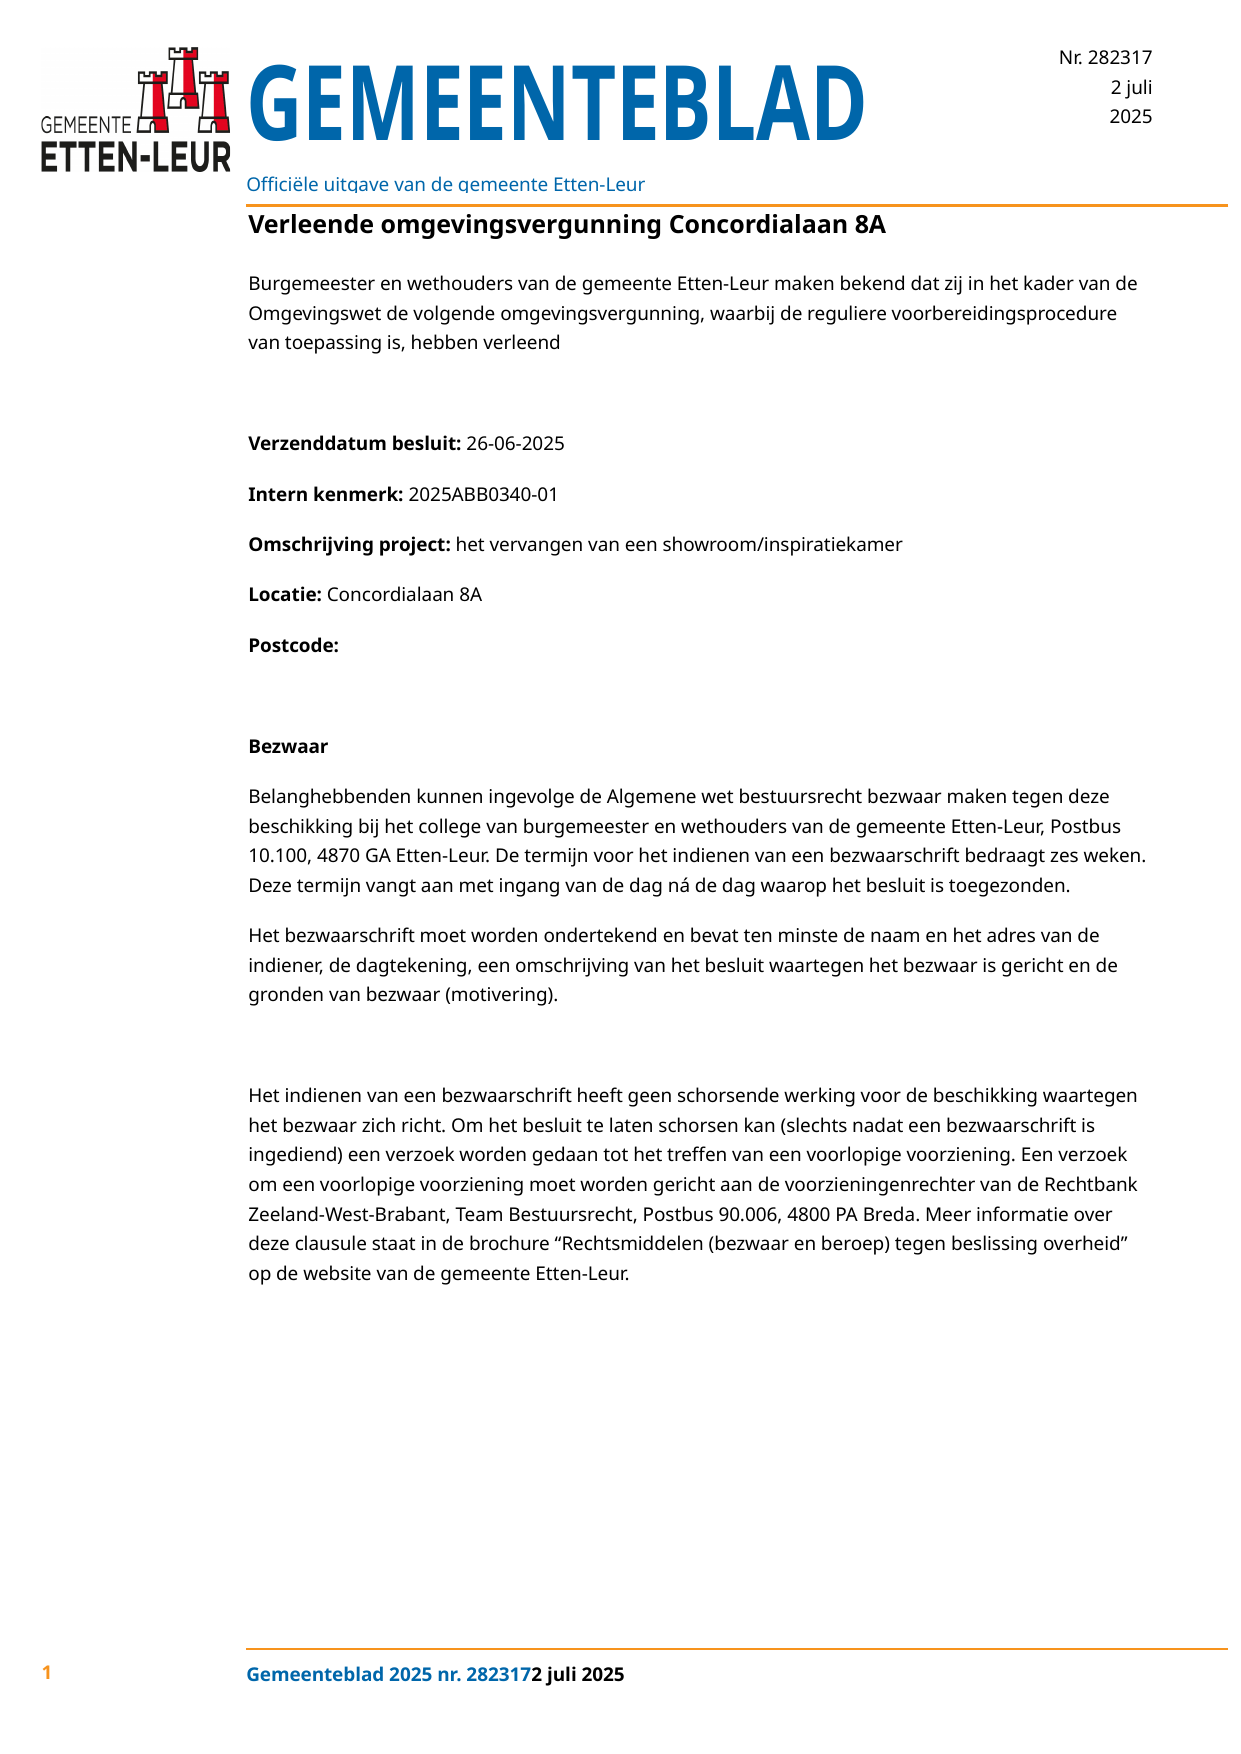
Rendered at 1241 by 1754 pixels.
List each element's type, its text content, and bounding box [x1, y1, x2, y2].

text Intern kenmerk: 2025ABB0340-01 [248, 481, 1152, 506]
text Omschrijving project: het vervangen van een showroom/inspiratiekamer [248, 531, 1152, 557]
text Bezwaar [248, 733, 1152, 758]
text Verzenddatum besluit: 26-06-2025 [248, 430, 1152, 456]
text Het bezwaarschrift moet worden ondertekend en bevat ten minste de naam en het adres van de indiener, de dagtekening, een omschrijving van het besluit waartegen het bezwaar is gericht en de gronden van bezwaar (motivering). [248, 922, 1152, 1007]
picture [41, 47, 231, 172]
text Verleende omgevingsvergunning Concordialaan 8A [248, 207, 1152, 241]
text Het indienen van een bezwaarschrift heeft geen schorsende werking voor de beschikking waartegen het bezwaar zich richt. Om het besluit te laten schorsen kan (slechts nadat een bezwaarschrift is ingediend) een verzoek worden gedaan tot het treffen van een voorlopige voorziening. Een verzoek om een voorlopige voorziening moet worden gericht aan de voorzieningenrechter van de Rechtbank Zeeland-West-Brabant, Team Bestuursrecht, Postbus 90.006, 4800 PA Breda. Meer informatie over deze clausule staat in de brochure “Rechtsmiddelen (bezwaar en beroep) tegen beslissing overheid” op de website van de gemeente Etten-Leur. [248, 1082, 1152, 1286]
text Belanghebbenden kunnen ingevolge de Algemene wet bestuursrecht bezwaar maken tegen deze beschikking bij het college van burgemeester en wethouders van de gemeente Etten-Leur, Postbus 10.100, 4870 GA Etten-Leur. De termijn voor het indienen van een bezwaarschrift bedraagt zes weken. Deze termijn vangt aan met ingang van de dag ná de dag waarop het besluit is toegezonden. [248, 783, 1152, 898]
text Locatie: Concordialaan 8A [248, 582, 1152, 607]
text Postcode: [248, 632, 1152, 658]
text Burgemeester en wethouders van de gemeente Etten-Leur maken bekend dat zij in het kader van de Omgevingswet de volgende omgevingsvergunning, waarbij de reguliere voorbereidingsprocedure van toepassing is, hebben verleend [248, 270, 1152, 355]
